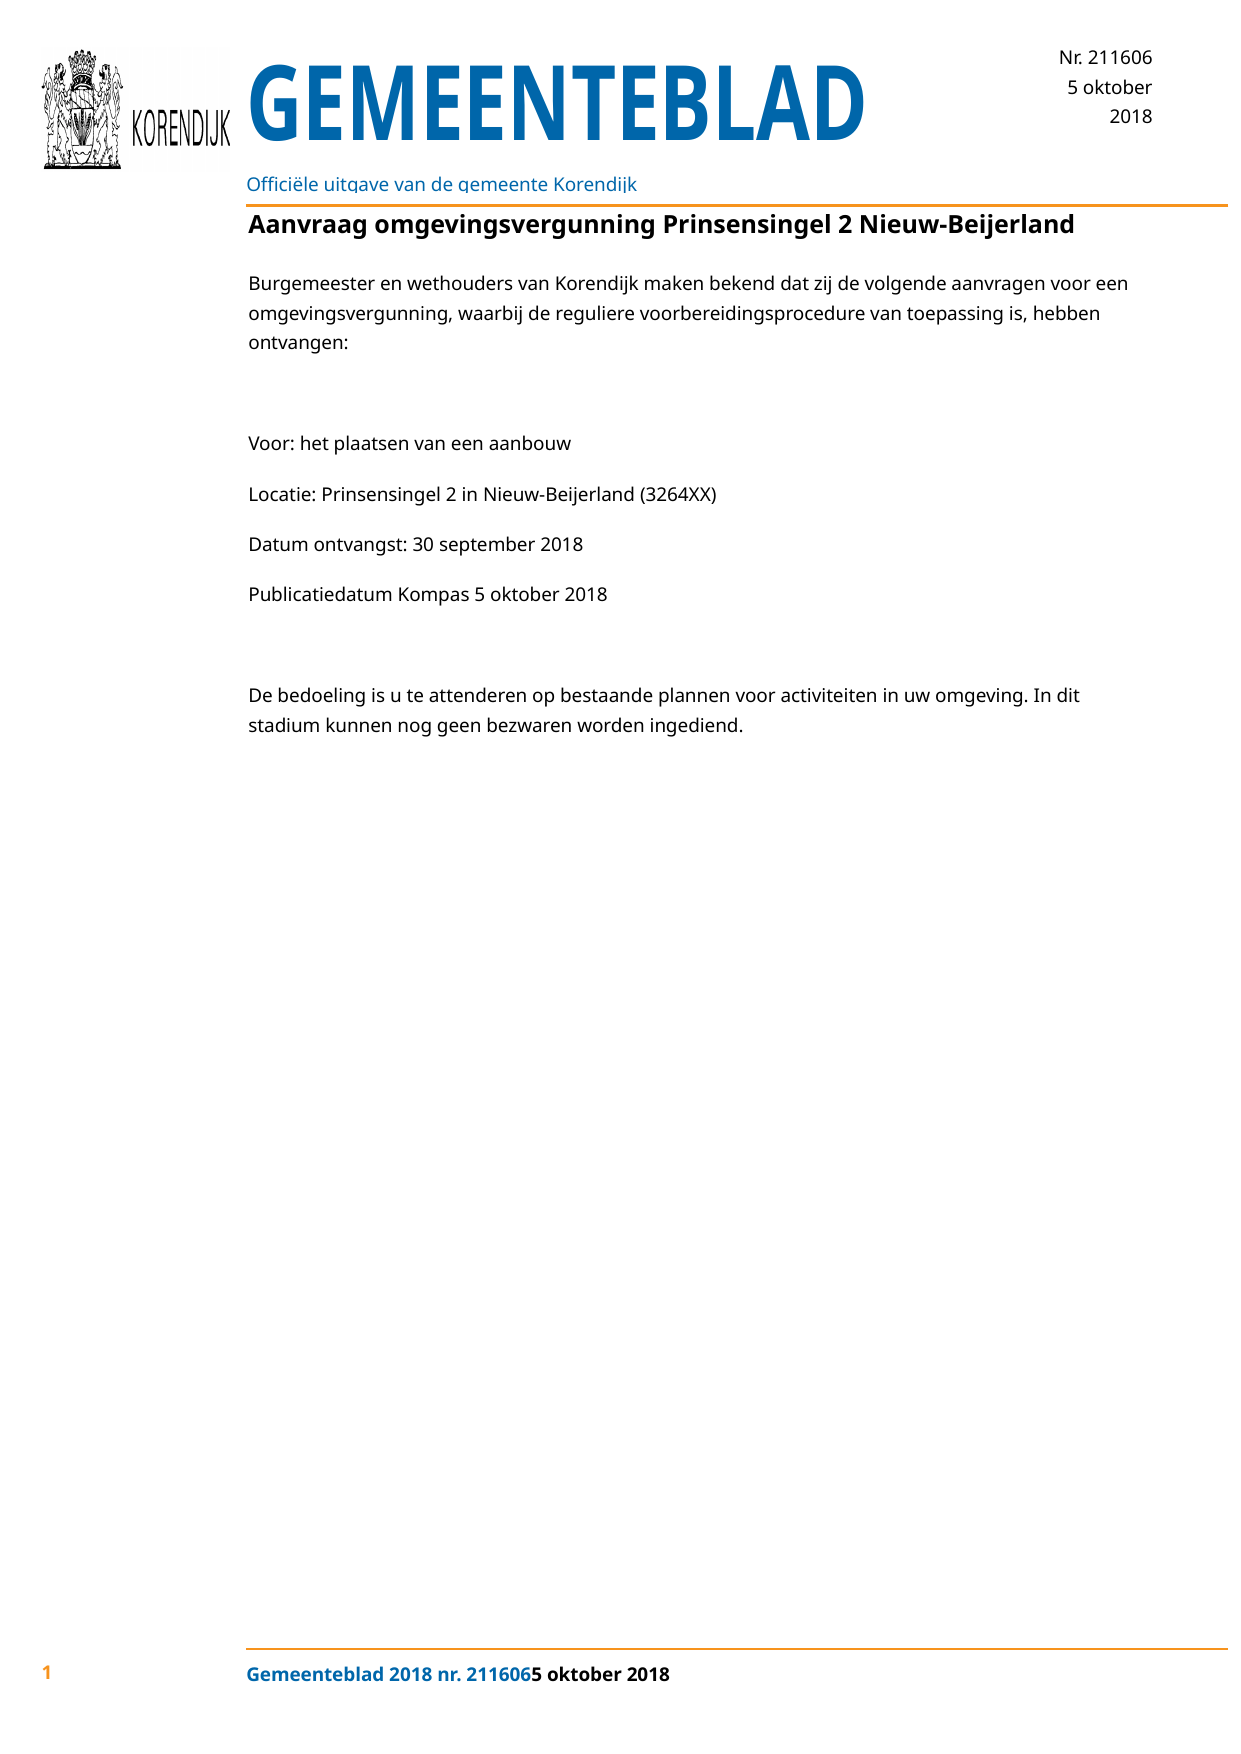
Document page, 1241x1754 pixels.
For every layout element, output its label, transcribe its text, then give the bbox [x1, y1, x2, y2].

text Aanvraag omgevingsvergunning Prinsensingel 2 Nieuw-Beijerland [248, 207, 1152, 241]
text Burgemeester en wethouders van Korendijk maken bekend dat zij de volgende aanvragen voor een omgevingsvergunning, waarbij de reguliere voorbereidingsprocedure van toepassing is, hebben ontvangen: [248, 270, 1152, 355]
picture [41, 47, 231, 172]
text Voor: het plaatsen van een aanbouw [248, 430, 1152, 456]
text Publicatiedatum Kompas 5 oktober 2018 [248, 582, 1152, 607]
text Locatie: Prinsensingel 2 in Nieuw-Beijerland (3264XX) [248, 481, 1152, 506]
text Datum ontvangst: 30 september 2018 [248, 531, 1152, 557]
text De bedoeling is u te attenderen op bestaande plannen voor activiteiten in uw omgeving. In dit stadium kunnen nog geen bezwaren worden ingediend. [248, 682, 1152, 738]
